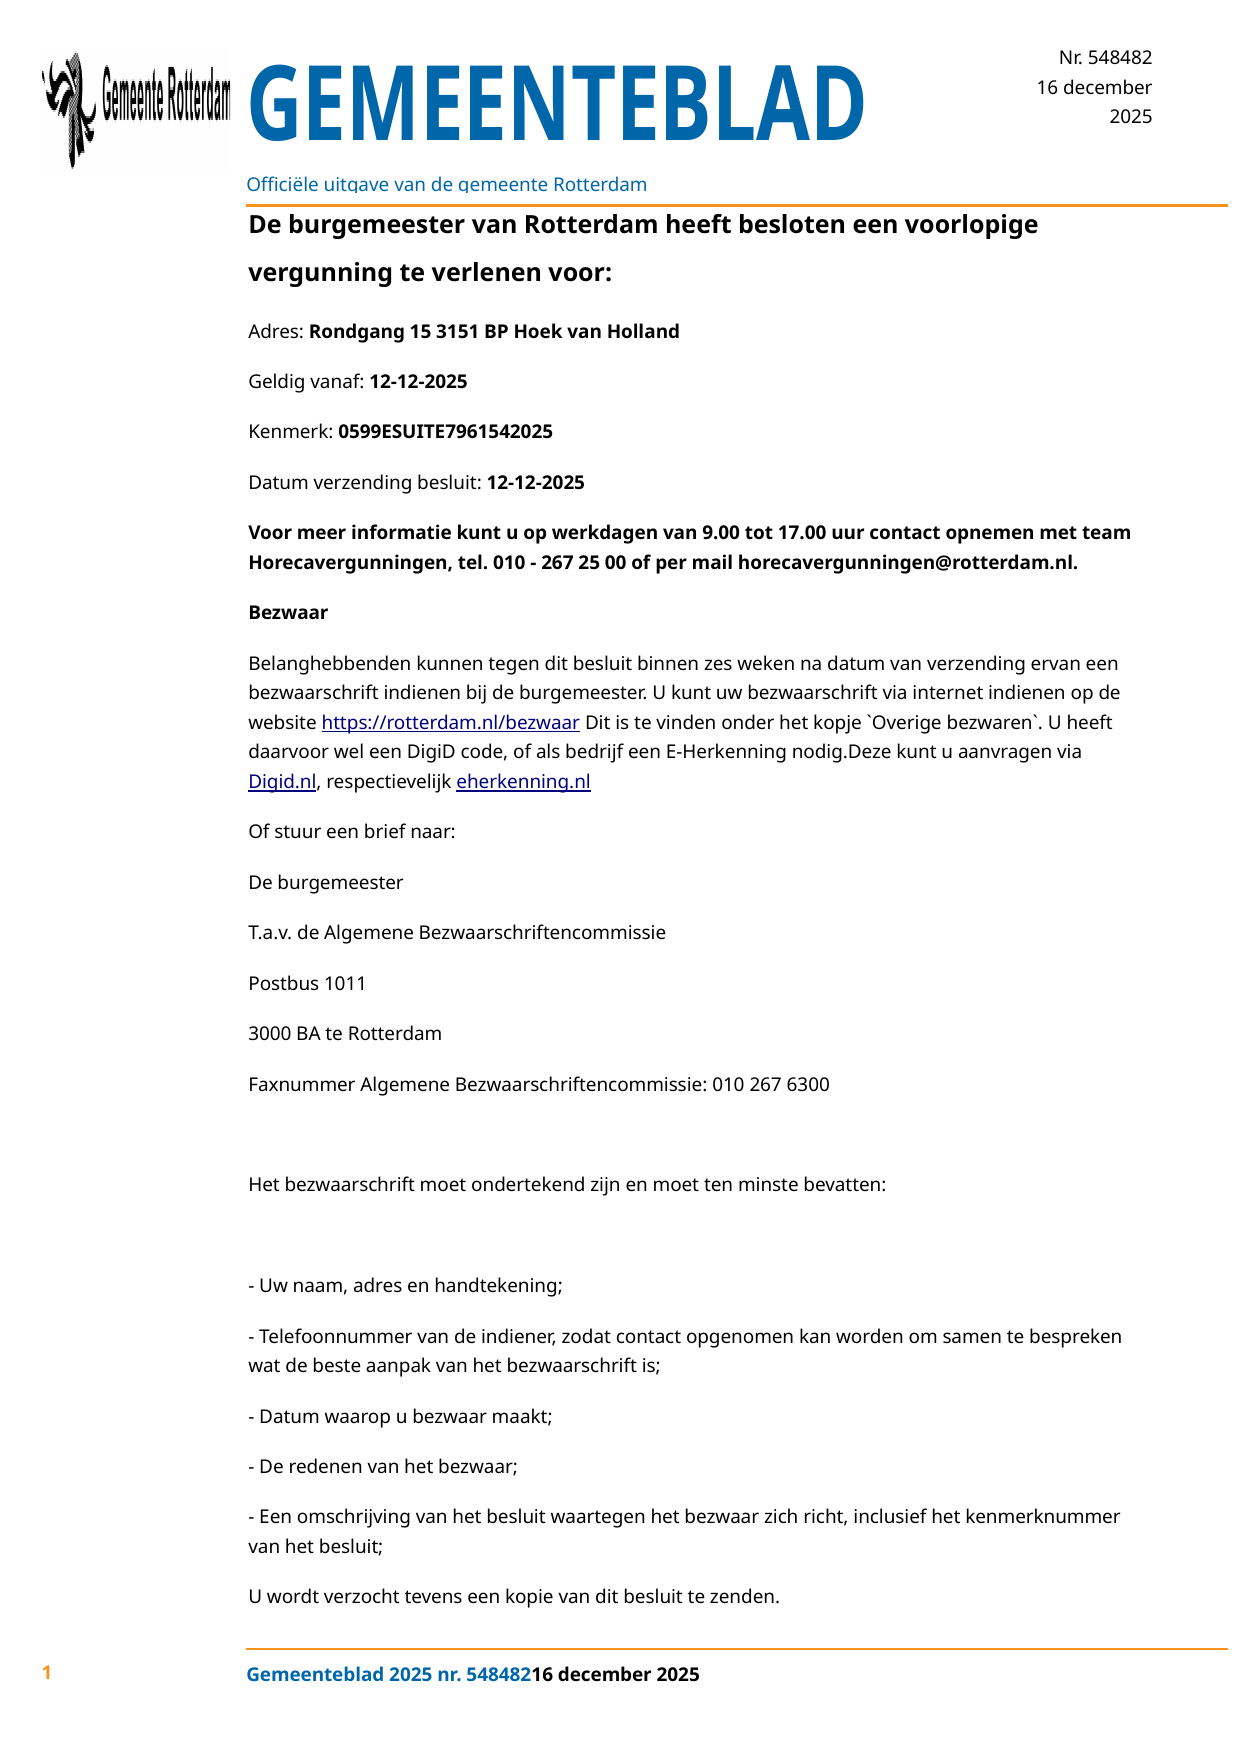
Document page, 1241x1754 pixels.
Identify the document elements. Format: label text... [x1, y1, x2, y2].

text Belanghebbenden kunnen tegen dit besluit binnen zes weken na datum van verzending ervan een bezwaarschrift indienen bij de burgemeester. U kunt uw bezwaarschrift via internet indienen op de website https://rotterdam.nl/bezwaar Dit is te vinden onder het kopje `Overige bezwaren`. U heeft daarvoor wel een DigiD code, of als bedrijf een E-Herkenning nodig.Deze kunt u aanvragen via Digid.nl, respectievelijk eherkenning.nl [248, 650, 1152, 794]
text U wordt verzocht tevens een kopie van dit besluit te zenden. [248, 1584, 1152, 1609]
text De burgemeester van Rotterdam heeft besloten een voorlopige vergunning te verlenen voor: [248, 207, 1152, 288]
text Postbus 1011 [248, 970, 1152, 996]
text - Telefoonnummer van de indiener, zodat contact opgenomen kan worden om samen te bespreken wat de beste aanpak van het bezwaarschrift is; [248, 1323, 1152, 1378]
picture [41, 47, 231, 172]
text - Een omschrijving van het besluit waartegen het bezwaar zich richt, inclusief het kenmerknummer van het besluit; [248, 1504, 1152, 1559]
text Adres: Rondgang 15 3151 BP Hoek van Holland [248, 318, 1152, 344]
text Faxnummer Algemene Bezwaarschriftencommissie: 010 267 6300 [248, 1071, 1152, 1097]
text Voor meer informatie kunt u op werkdagen van 9.00 tot 17.00 uur contact opnemen met team Horecavergunningen, tel. 010 - 267 25 00 of per mail horecavergunningen@rotterdam.nl. [248, 519, 1152, 575]
text - Uw naam, adres en handtekening; [248, 1272, 1152, 1298]
text De burgemeester [248, 869, 1152, 895]
text - Datum waarop u bezwaar maakt; [248, 1403, 1152, 1429]
text Geldig vanaf: 12-12-2025 [248, 368, 1152, 394]
text 3000 BA te Rotterdam [248, 1020, 1152, 1046]
text Het bezwaarschrift moet ondertekend zijn en moet ten minste bevatten: [248, 1172, 1152, 1197]
text Bezwaar [248, 599, 1152, 625]
text Datum verzending besluit: 12-12-2025 [248, 469, 1152, 495]
text Of stuur een brief naar: [248, 819, 1152, 844]
text T.a.v. de Algemene Bezwaarschriftencommissie [248, 919, 1152, 945]
text Kenmerk: 0599ESUITE7961542025 [248, 419, 1152, 444]
text - De redenen van het bezwaar; [248, 1453, 1152, 1479]
